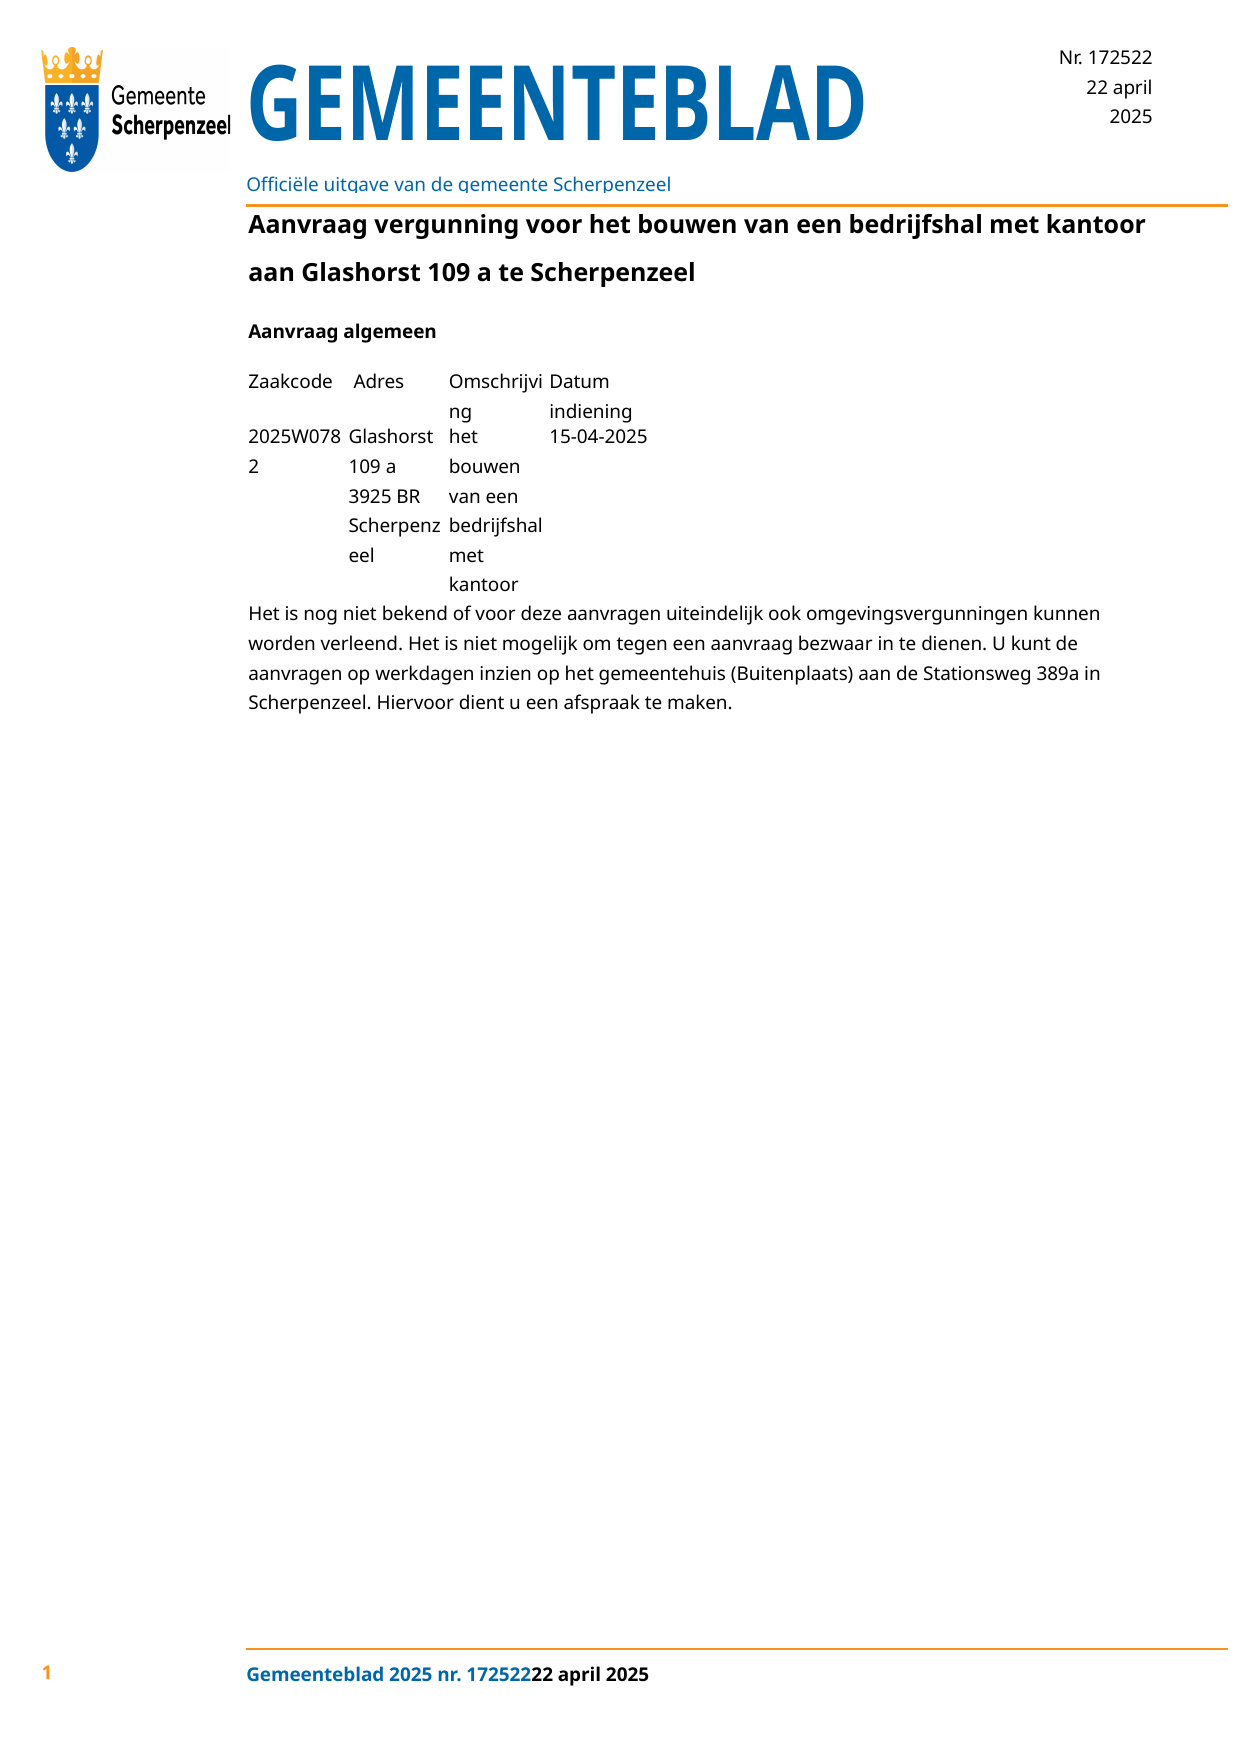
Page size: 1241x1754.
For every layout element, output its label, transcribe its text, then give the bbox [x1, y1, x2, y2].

table_cell 2025W0782 [248, 424, 348, 597]
text Aanvraag algemeen [248, 318, 1152, 344]
table_header Datum indiening [549, 369, 649, 424]
picture [41, 47, 231, 172]
text Het is nog niet bekend of voor deze aanvragen uiteindelijk ook omgevingsvergunningen kunnen worden verleend. Het is niet mogelijk om tegen een aanvraag bezwaar in te dienen. U kunt de aanvragen op werkdagen inzien op het gemeentehuis (Buitenplaats) aan de Stationsweg 389a in Scherpenzeel. Hiervoor dient u een afspraak te maken. [248, 601, 1152, 715]
text Aanvraag vergunning voor het bouwen van een bedrijfshal met kantoor aan Glashorst 109 a te Scherpenzeel [248, 207, 1152, 288]
table_header Adres [348, 369, 449, 424]
table_header Omschrijving [449, 369, 549, 424]
table_cell 15-04-2025 [549, 424, 649, 597]
table_cell Glashorst 109 a 3925 BR Scherpenzeel [348, 424, 449, 597]
table_cell het bouwen van een bedrijfshal met kantoor [449, 424, 549, 597]
table_header Zaakcode [248, 369, 348, 424]
